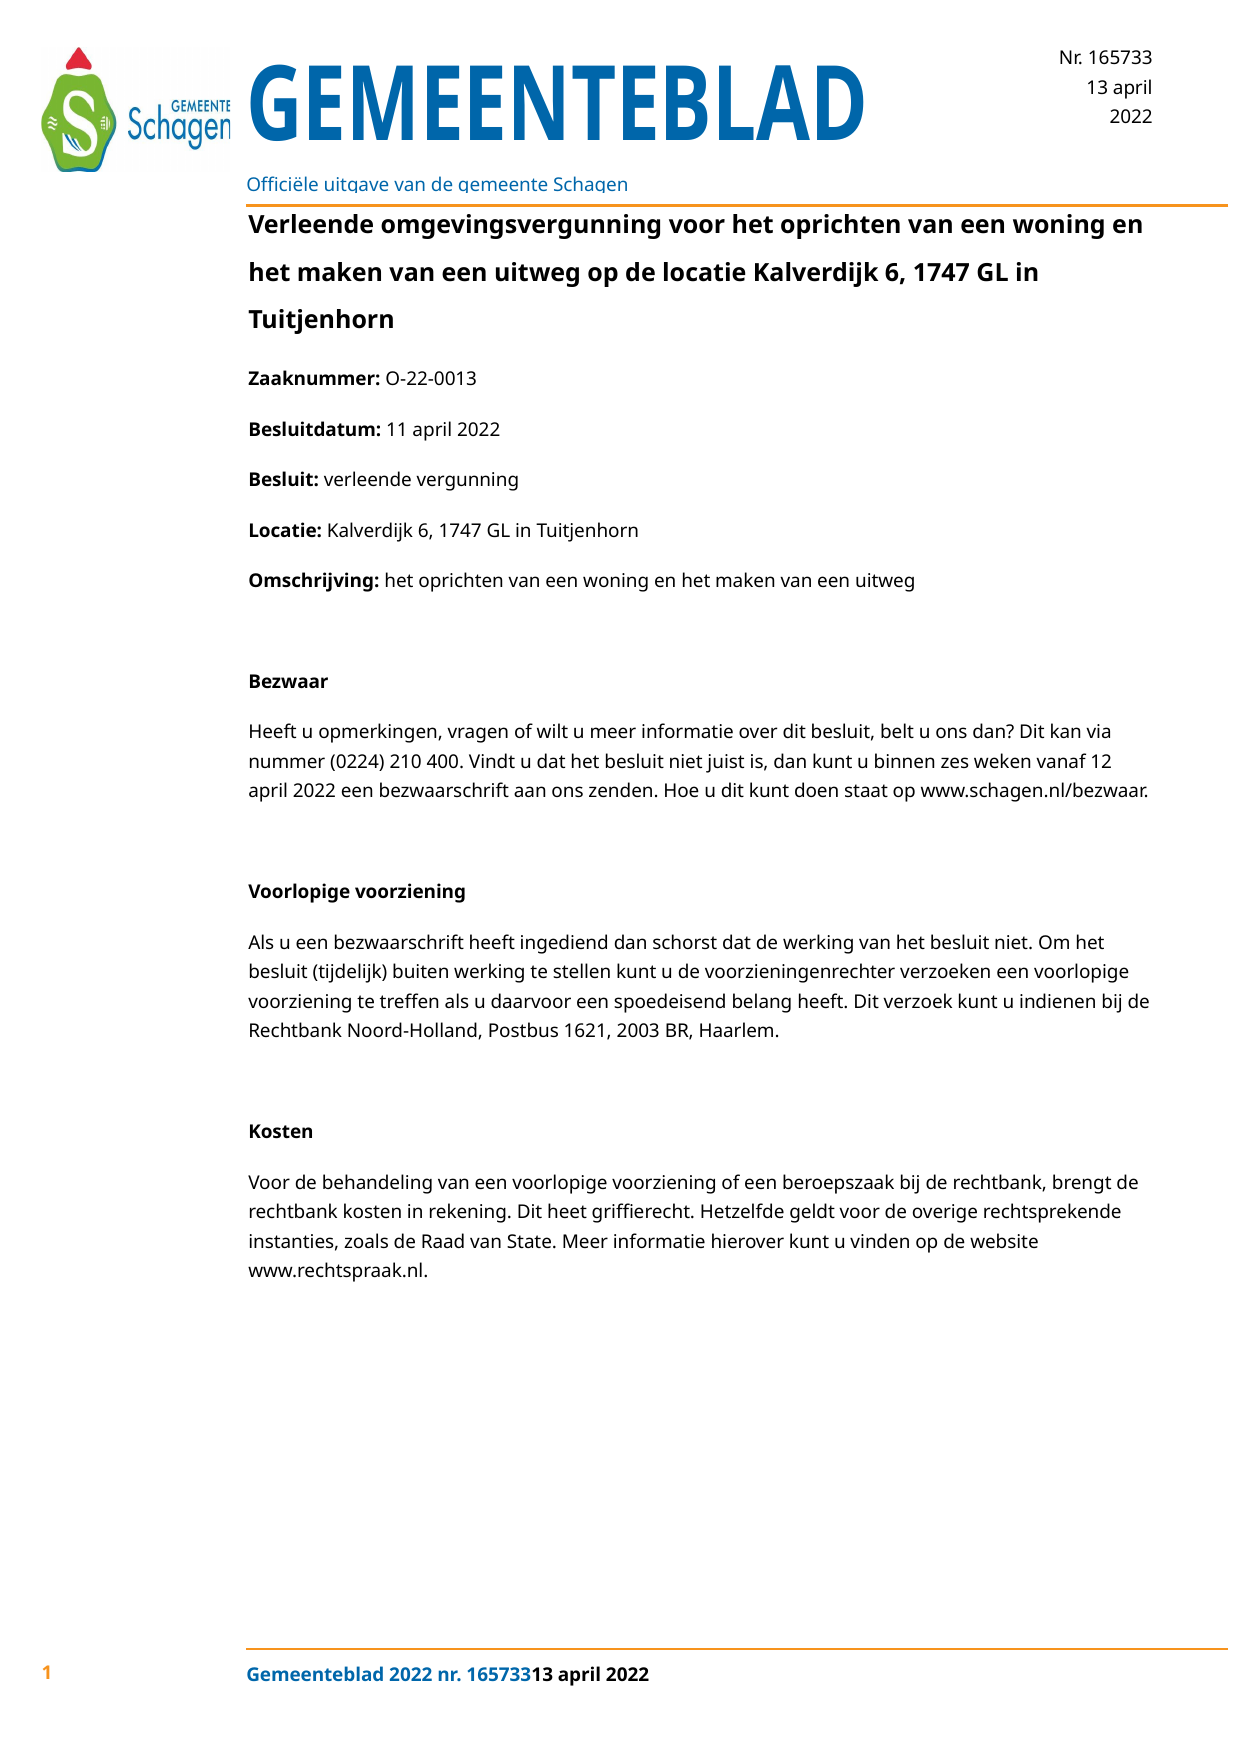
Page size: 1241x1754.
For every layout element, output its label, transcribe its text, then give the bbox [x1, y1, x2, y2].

text Bezwaar [248, 668, 1152, 694]
text Heeft u opmerkingen, vragen of wilt u meer informatie over dit besluit, belt u ons dan? Dit kan via nummer (0224) 210 400. Vindt u dat het besluit niet juist is, dan kunt u binnen zes weken vanaf 12 april 2022 een bezwaarschrift aan ons zenden. Hoe u dit kunt doen staat op www.schagen.nl/bezwaar. [248, 718, 1152, 803]
text Verleende omgevingsvergunning voor het oprichten van een woning en het maken van een uitweg op de locatie Kalverdijk 6, 1747 GL in Tuitjenhorn [248, 207, 1152, 336]
text Besluitdatum: 11 april 2022 [248, 416, 1152, 442]
text Besluit: verleende vergunning [248, 466, 1152, 492]
text Voorlopige voorziening [248, 878, 1152, 904]
text Kosten [248, 1118, 1152, 1144]
text Als u een bezwaarschrift heeft ingediend dan schorst dat de werking van het besluit niet. Om het besluit (tijdelijk) buiten werking te stellen kunt u de voorzieningenrechter verzoeken een voorlopige voorziening te treffen als u daarvoor een spoedeisend belang heeft. Dit verzoek kunt u indienen bij de Rechtbank Noord-Holland, Postbus 1621, 2003 BR, Haarlem. [248, 929, 1152, 1043]
text Omschrijving: het oprichten van een woning en het maken van een uitweg [248, 567, 1152, 593]
text Locatie: Kalverdijk 6, 1747 GL in Tuitjenhorn [248, 517, 1152, 542]
text Voor de behandeling van een voorlopige voorziening of een beroepszaak bij de rechtbank, brengt de rechtbank kosten in rekening. Dit heet griffierecht. Hetzelfde geldt voor de overige rechtsprekende instanties, zoals de Raad van State. Meer informatie hierover kunt u vinden op de website www.rechtspraak.nl. [248, 1169, 1152, 1283]
text Zaaknummer: O-22-0013 [248, 366, 1152, 391]
picture [41, 47, 231, 172]
